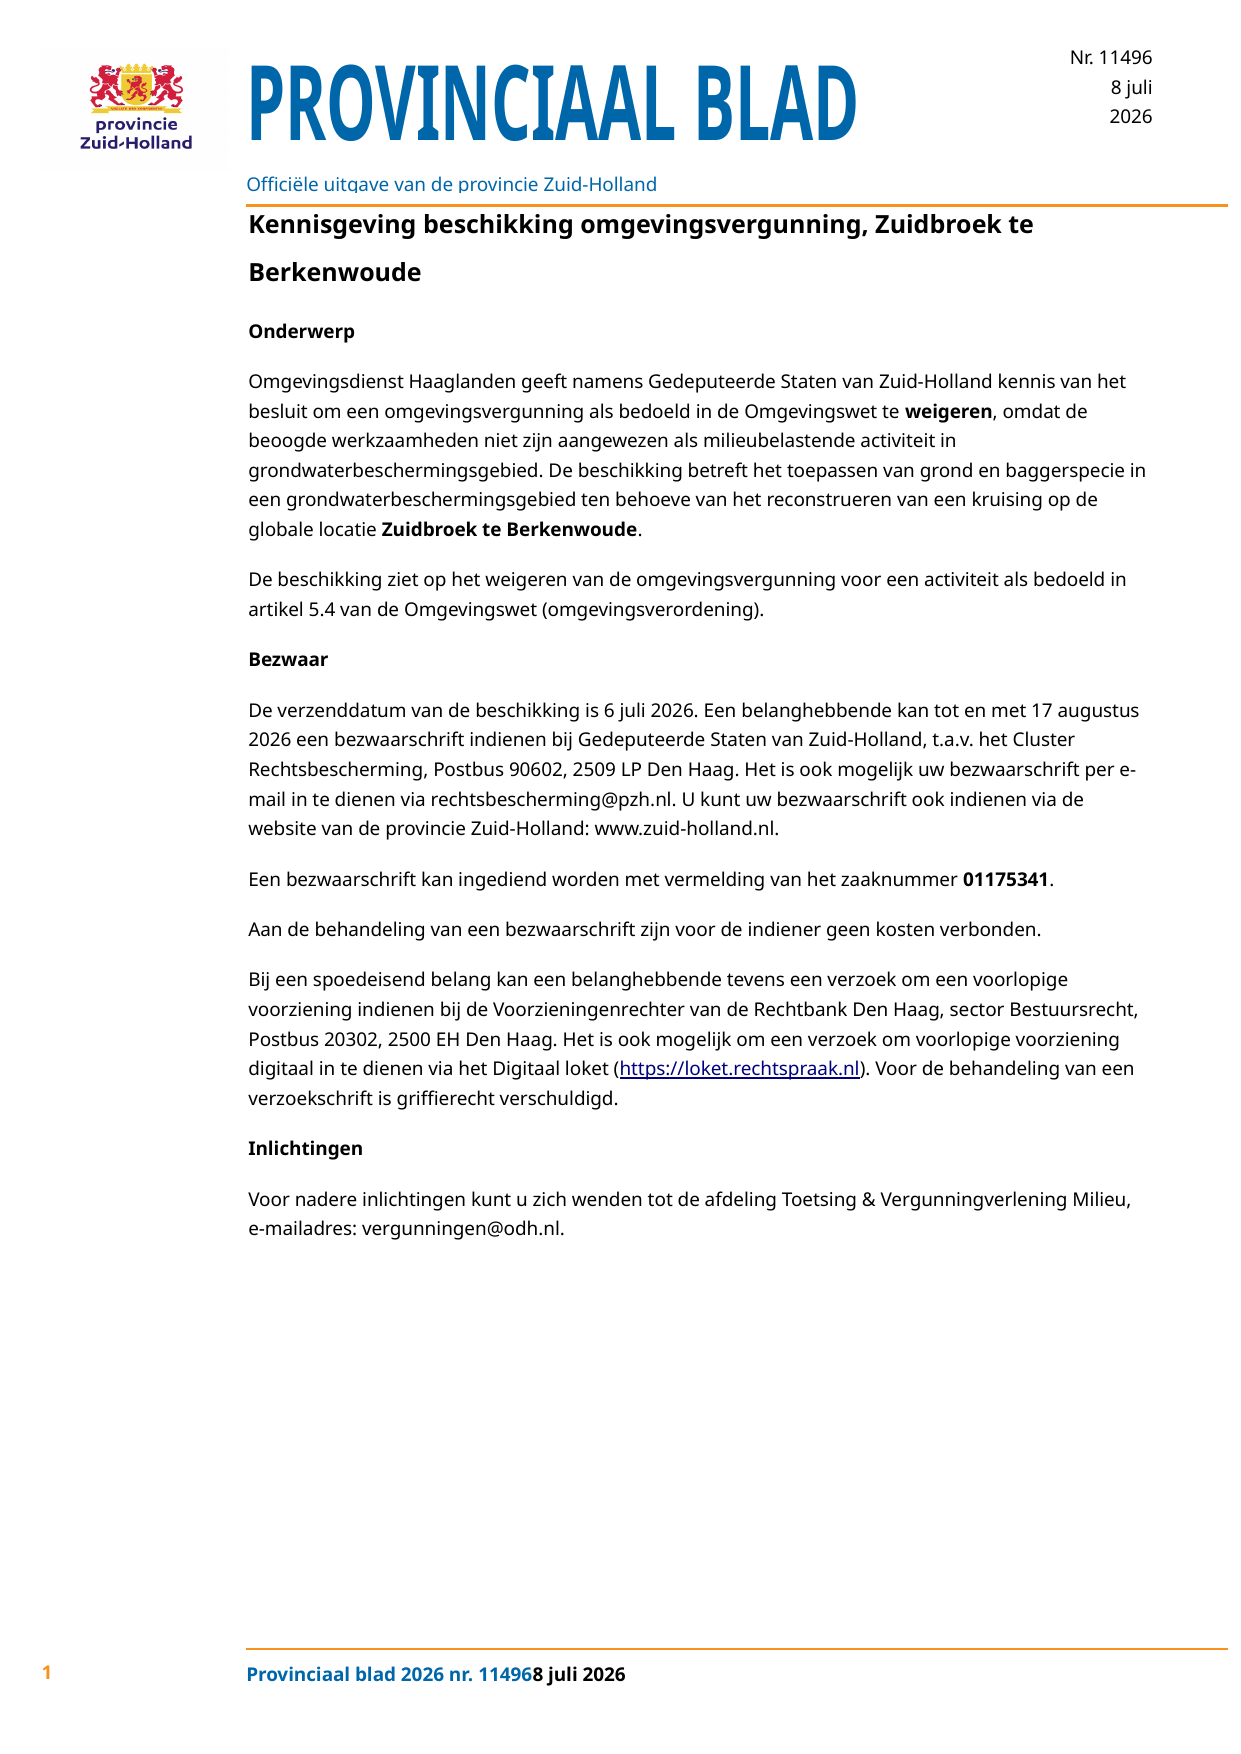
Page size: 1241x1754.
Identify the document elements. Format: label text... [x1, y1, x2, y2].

text Omgevingsdienst Haaglanden geeft namens Gedeputeerde Staten van Zuid-Holland kennis van het besluit om een omgevingsvergunning als bedoeld in de Omgevingswet te weigeren, omdat de beoogde werkzaamheden niet zijn aangewezen als milieubelastende activiteit in grondwaterbeschermingsgebied. De beschikking betreft het toepassen van grond en baggerspecie in een grondwaterbeschermingsgebied ten behoeve van het reconstrueren van een kruising op de globale locatie Zuidbroek te Berkenwoude. [248, 368, 1152, 542]
text Onderwerp [248, 318, 1152, 344]
text Bij een spoedeisend belang kan een belanghebbende tevens een verzoek om een voorlopige voorziening indienen bij de Voorzieningenrechter van de Rechtbank Den Haag, sector Bestuursrecht, Postbus 20302, 2500 EH Den Haag. Het is ook mogelijk om een verzoek om voorlopige voorziening digitaal in te dienen via het Digitaal loket (https://loket.rechtspraak.nl). Voor de behandeling van een verzoekschrift is griffierecht verschuldigd. [248, 967, 1152, 1111]
picture [41, 47, 231, 172]
text De verzenddatum van de beschikking is 6 juli 2026. Een belanghebbende kan tot en met 17 augustus 2026 een bezwaarschrift indienen bij Gedeputeerde Staten van Zuid-Holland, t.a.v. het Cluster Rechtsbescherming, Postbus 90602, 2509 LP Den Haag. Het is ook mogelijk uw bezwaarschrift per e-mail in te dienen via rechtsbescherming@pzh.nl. U kunt uw bezwaarschrift ook indienen via de website van de provincie Zuid-Holland: www.zuid-holland.nl. [248, 697, 1152, 841]
text Aan de behandeling van een bezwaarschrift zijn voor de indiener geen kosten verbonden. [248, 916, 1152, 942]
text De beschikking ziet op het weigeren van de omgevingsvergunning voor een activiteit als bedoeld in artikel 5.4 van de Omgevingswet (omgevingsverordening). [248, 567, 1152, 622]
text Bezwaar [248, 647, 1152, 672]
text Inlichtingen [248, 1135, 1152, 1161]
text Voor nadere inlichtingen kunt u zich wenden tot de afdeling Toetsing & Vergunningverlening Milieu, e-mailadres: vergunningen@odh.nl. [248, 1186, 1152, 1241]
text Een bezwaarschrift kan ingediend worden met vermelding van het zaaknummer 01175341. [248, 866, 1152, 892]
text Kennisgeving beschikking omgevingsvergunning, Zuidbroek te Berkenwoude [248, 207, 1152, 288]
